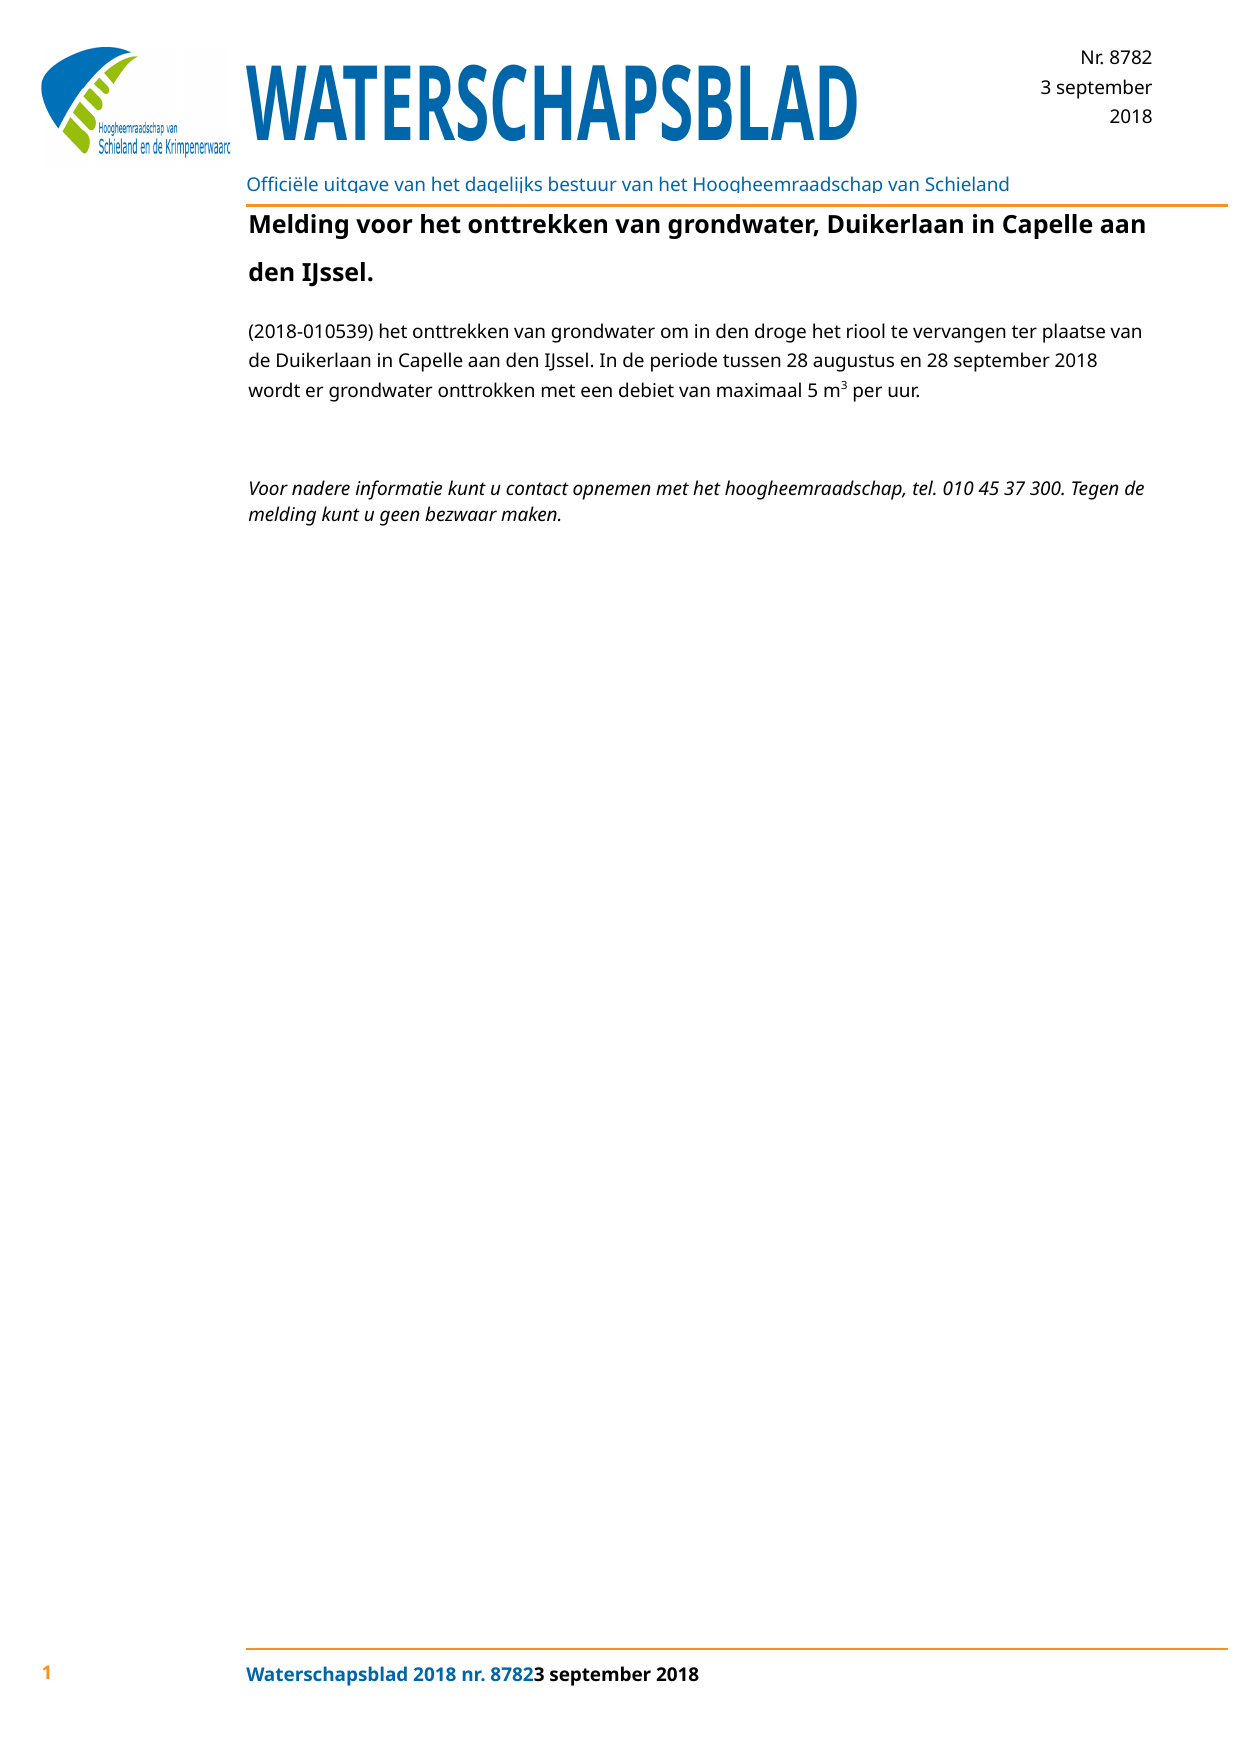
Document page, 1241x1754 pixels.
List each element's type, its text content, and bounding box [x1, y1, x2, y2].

picture [41, 47, 231, 172]
text Voor nadere informatie kunt u contact opnemen met het hoogheemraadschap, tel. 010 45 37 300. Tegen de melding kunt u geen bezwaar maken. [248, 475, 1152, 527]
text (2018-010539) het onttrekken van grondwater om in den droge het riool te vervangen ter plaatse van de Duikerlaan in Capelle aan den IJssel. In de periode tussen 28 augustus en 28 september 2018 wordt er grondwater onttrokken met een debiet van maximaal 5 m3 per uur. [248, 318, 1152, 403]
text Melding voor het onttrekken van grondwater, Duikerlaan in Capelle aan den IJssel. [248, 207, 1152, 288]
